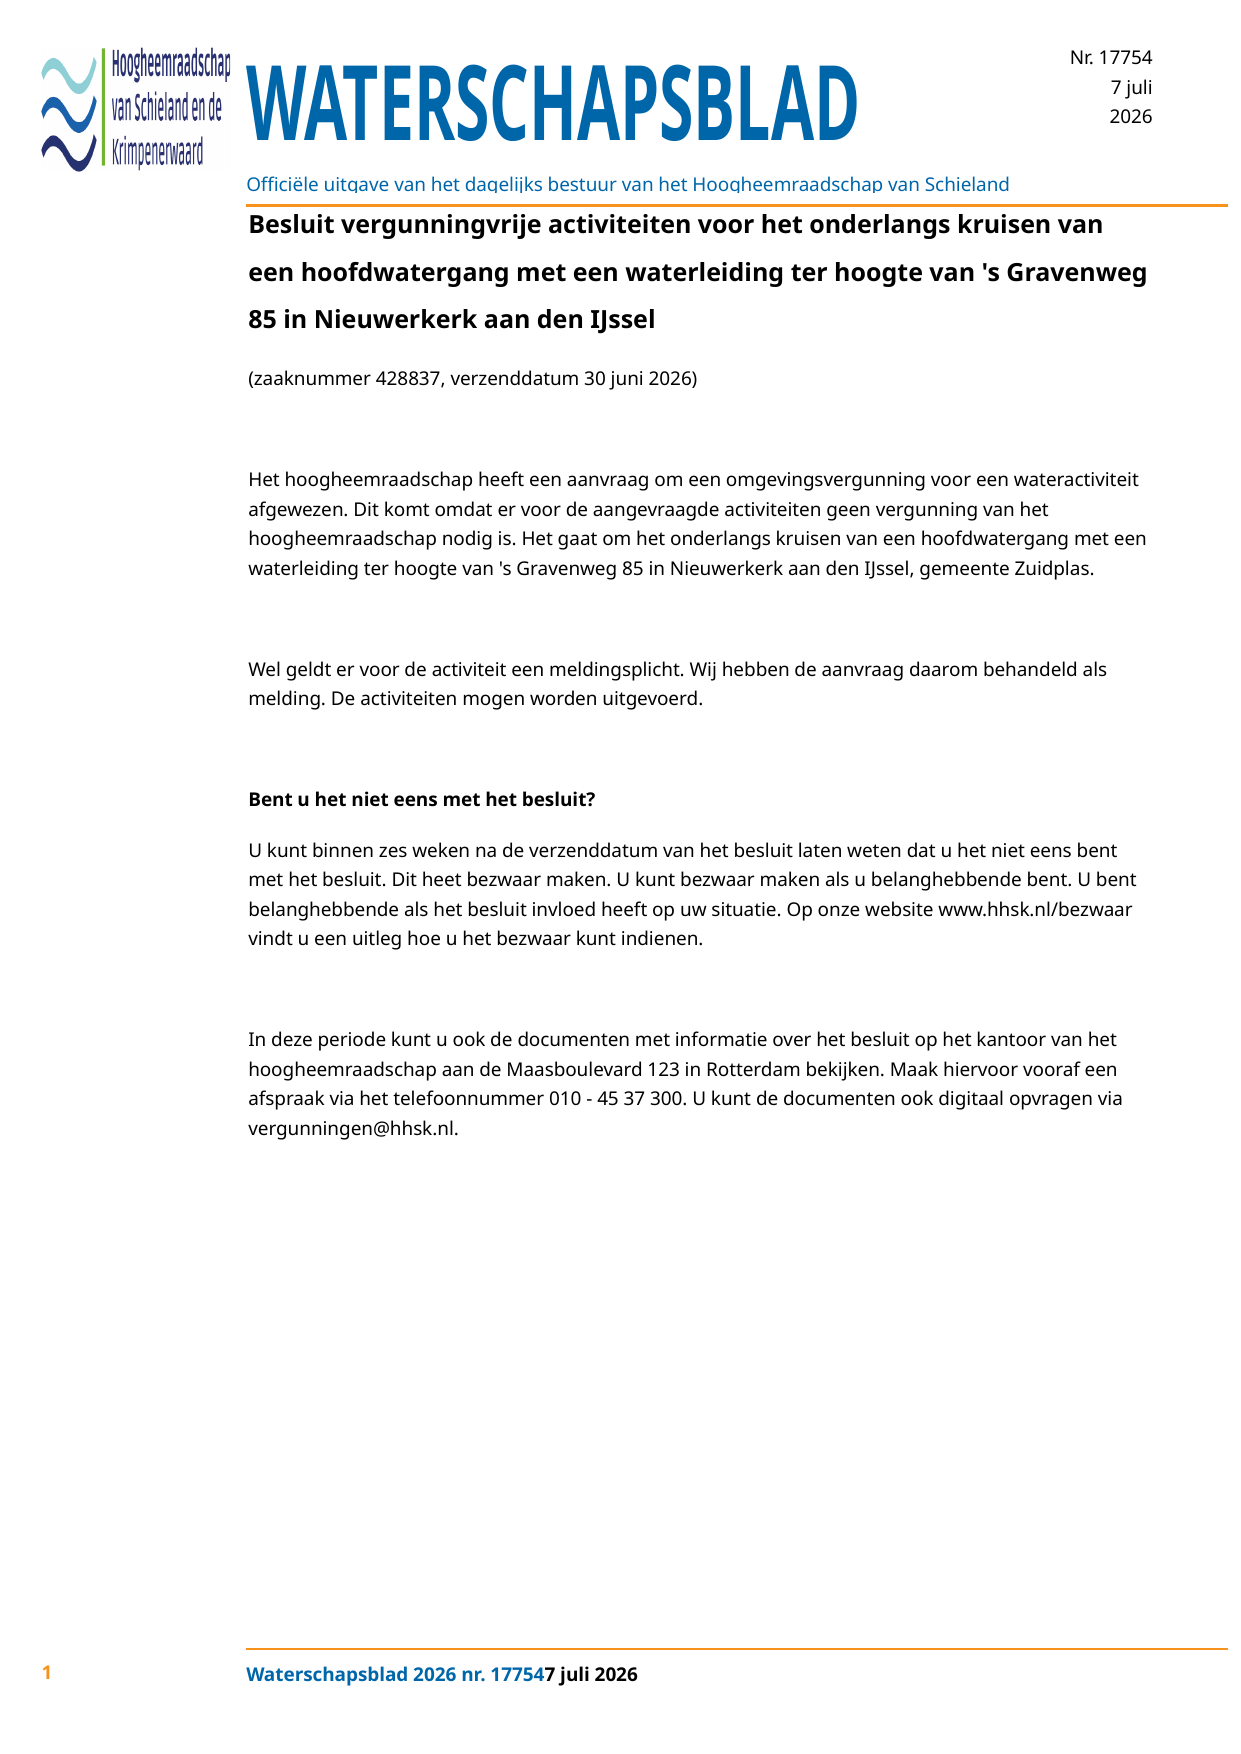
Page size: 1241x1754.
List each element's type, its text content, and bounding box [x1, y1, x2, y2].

picture [41, 47, 231, 172]
text (zaaknummer 428837, verzenddatum 30 juni 2026) [248, 366, 1152, 391]
text Bent u het niet eens met het besluit? [248, 786, 1152, 812]
text Wel geldt er voor de activiteit een meldingsplicht. Wij hebben de aanvraag daarom behandeld als melding. De activiteiten mogen worden uitgevoerd. [248, 656, 1152, 711]
text Het hoogheemraadschap heeft een aanvraag om een omgevingsvergunning voor een wateractiviteit afgewezen. Dit komt omdat er voor de aangevraagde activiteiten geen vergunning van het hoogheemraadschap nodig is. Het gaat om het onderlangs kruisen van een hoofdwatergang met een waterleiding ter hoogte van 's Gravenweg 85 in Nieuwerkerk aan den IJssel, gemeente Zuidplas. [248, 466, 1152, 581]
text Besluit vergunningvrije activiteiten voor het onderlangs kruisen van een hoofdwatergang met een waterleiding ter hoogte van 's Gravenweg 85 in Nieuwerkerk aan den IJssel [248, 207, 1152, 336]
text U kunt binnen zes weken na de verzenddatum van het besluit laten weten dat u het niet eens bent met het besluit. Dit heet bezwaar maken. U kunt bezwaar maken als u belanghebbende bent. U bent belanghebbende als het besluit invloed heeft op uw situatie. Op onze website www.hhsk.nl/bezwaar vindt u een uitleg hoe u het bezwaar kunt indienen. [248, 837, 1152, 951]
text In deze periode kunt u ook de documenten met informatie over het besluit op het kantoor van het hoogheemraadschap aan de Maasboulevard 123 in Rotterdam bekijken. Maak hiervoor vooraf een afspraak via het telefoonnummer 010 - 45 37 300. U kunt de documenten ook digitaal opvragen via vergunningen@hhsk.nl. [248, 1026, 1152, 1141]
